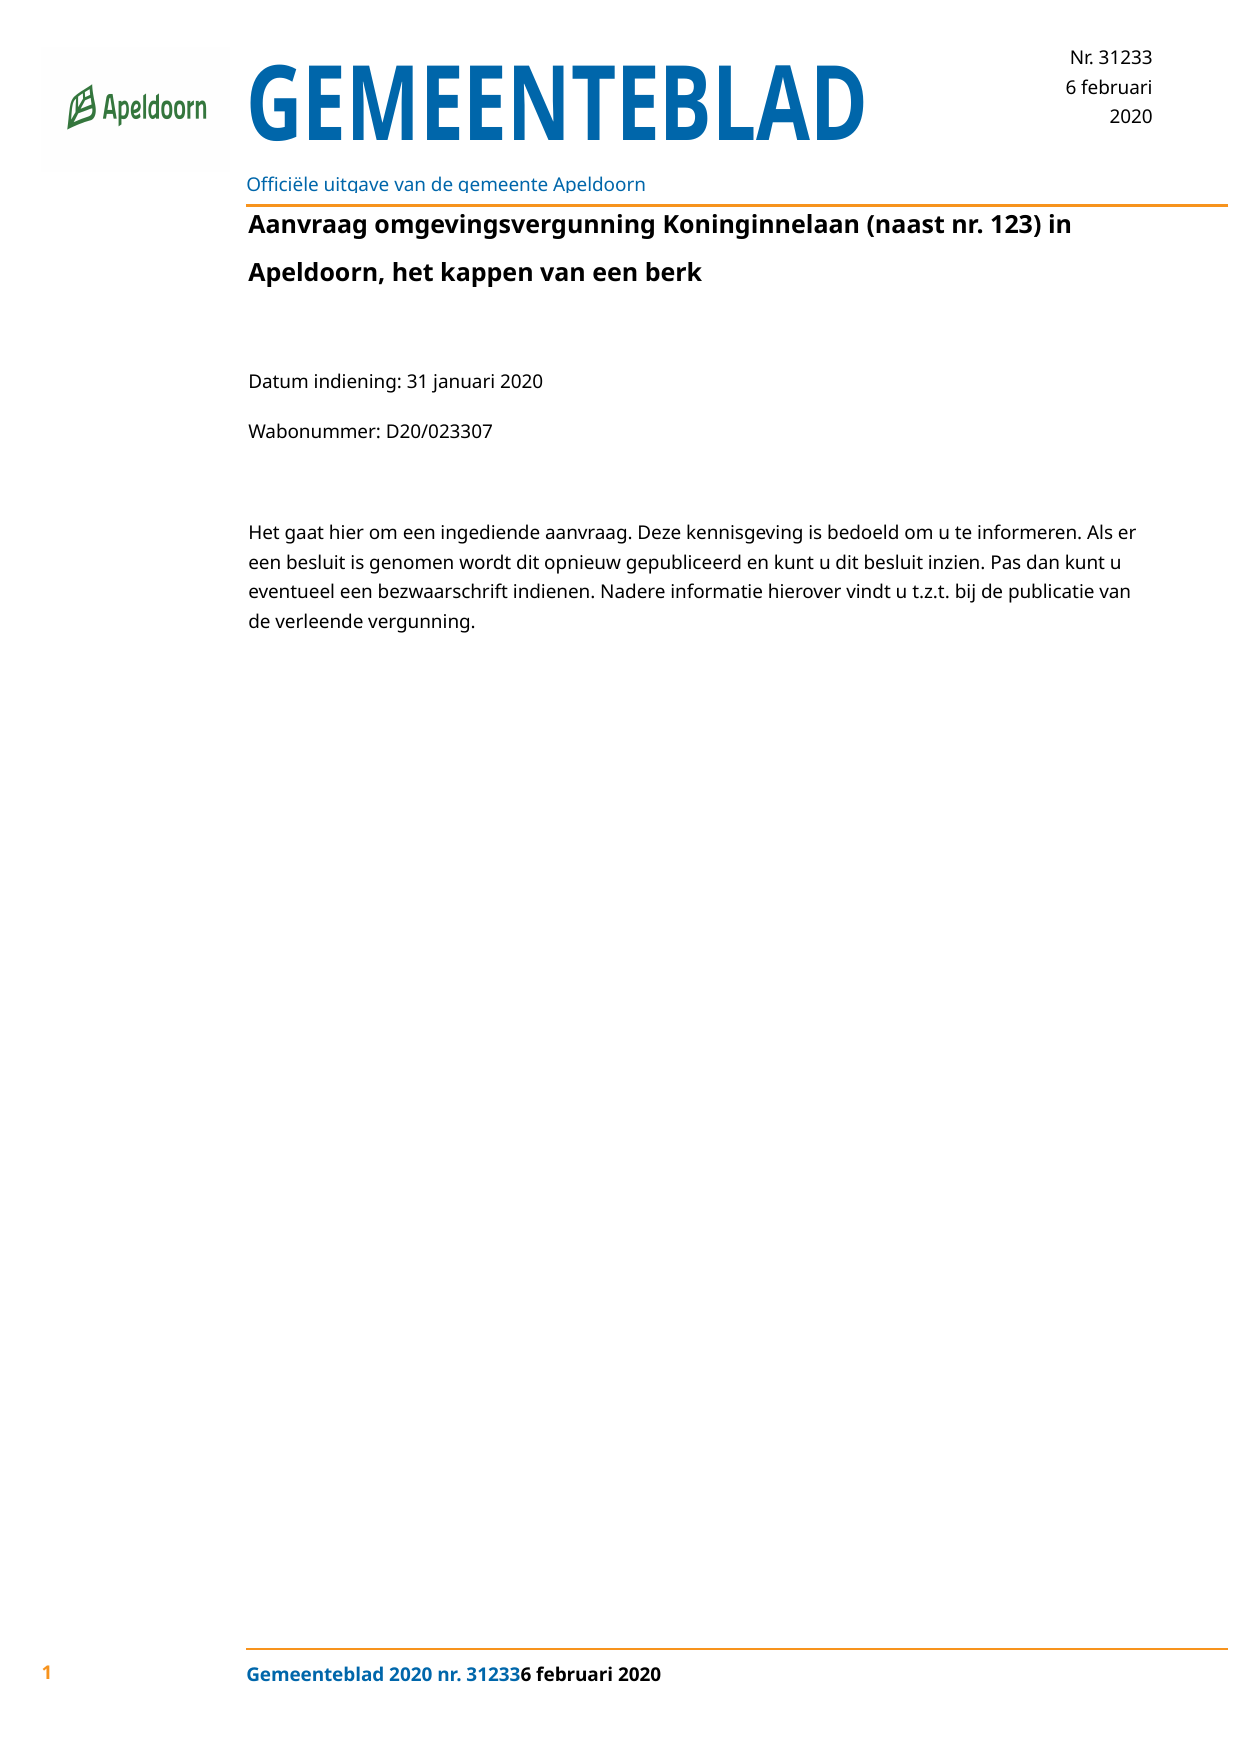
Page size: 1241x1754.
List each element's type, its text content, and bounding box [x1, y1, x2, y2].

text Wabonummer: D20/023307 [248, 419, 1152, 444]
text Het gaat hier om een ingediende aanvraag. Deze kennisgeving is bedoeld om u te informeren. Als er een besluit is genomen wordt dit opnieuw gepubliceerd en kunt u dit besluit inzien. Pas dan kunt u eventueel een bezwaarschrift indienen. Nadere informatie hierover vindt u t.z.t. bij de publicatie van de verleende vergunning. [248, 519, 1152, 634]
text Aanvraag omgevingsvergunning Koninginnelaan (naast nr. 123) in Apeldoorn, het kappen van een berk [248, 207, 1152, 288]
picture [41, 47, 231, 172]
text Datum indiening: 31 januari 2020 [248, 368, 1152, 394]
